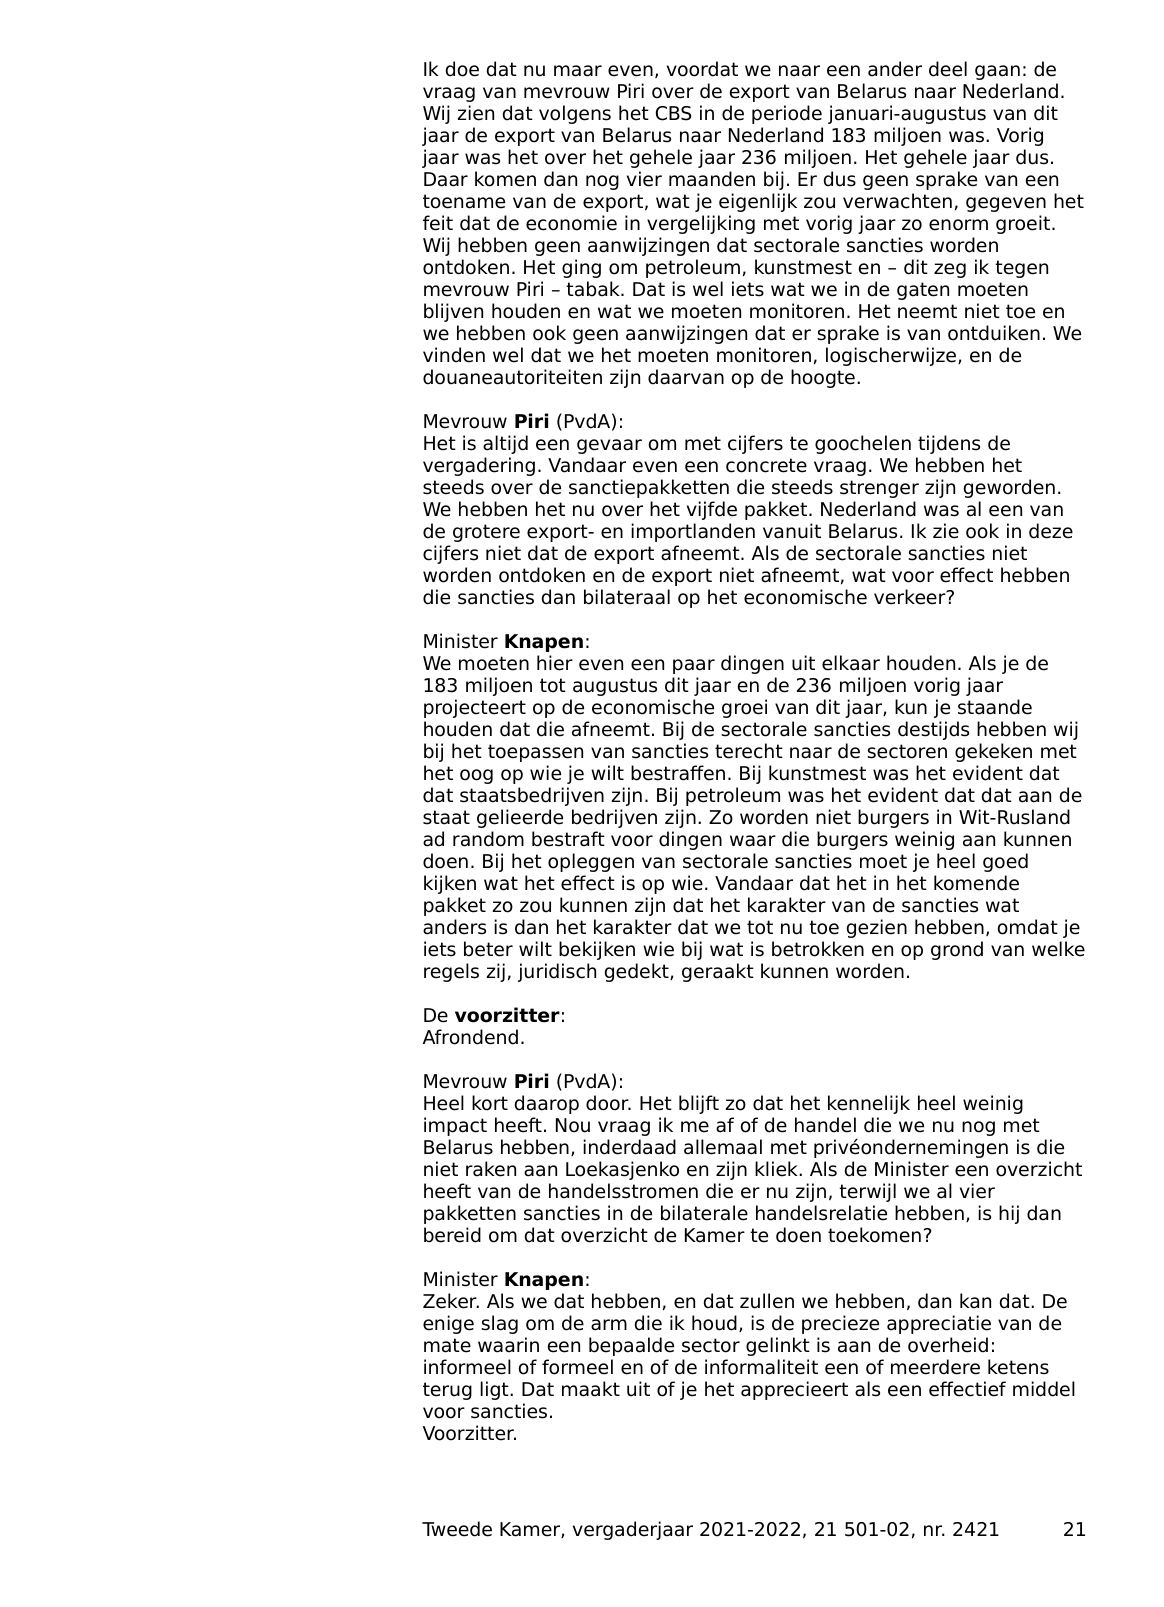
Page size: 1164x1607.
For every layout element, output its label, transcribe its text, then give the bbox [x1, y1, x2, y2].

text We moeten hier even een paar dingen uit elkaar houden. Als je de 183 miljoen tot augustus dit jaar en de 236 miljoen vorig jaar projecteert op de economische groei van dit jaar, kun je staande houden dat die afneemt. Bij de sectorale sancties destijds hebben wij bij het toepassen van sancties terecht naar de sectoren gekeken met het oog op wie je wilt bestraffen. Bij kunstmest was het evident dat dat staatsbedrijven zijn. Bij petroleum was het evident dat dat aan de staat gelieerde bedrijven zijn. Zo worden niet burgers in Wit-Rusland ad random bestraft voor dingen waar die burgers weinig aan kunnen doen. Bij het opleggen van sectorale sancties moet je heel goed kijken wat het effect is op wie. Vandaar dat het in het komende pakket zo zou kunnen zijn dat het karakter van de sancties wat anders is dan het karakter dat we tot nu toe gezien hebben, omdat je iets beter wilt bekijken wie bij wat is betrokken en op grond van welke regels zij, juridisch gedekt, geraakt kunnen worden. [422, 653, 1087, 983]
text Minister Knapen: [422, 631, 1087, 653]
text Zeker. Als we dat hebben, en dat zullen we hebben, dan kan dat. De enige slag om de arm die ik houd, is de precieze appreciatie van de mate waarin een bepaalde sector gelinkt is aan de overheid: informeel of formeel en of de informaliteit een of meerdere ketens terug ligt. Dat maakt uit of je het apprecieert als een effectief middel voor sancties. [422, 1291, 1087, 1423]
text Mevrouw Piri (PvdA): [422, 1071, 1087, 1093]
text Ik doe dat nu maar even, voordat we naar een ander deel gaan: de vraag van mevrouw Piri over de export van Belarus naar Nederland. Wij zien dat volgens het CBS in de periode januari-augustus van dit jaar de export van Belarus naar Nederland 183 miljoen was. Vorig jaar was het over het gehele jaar 236 miljoen. Het gehele jaar dus. Daar komen dan nog vier maanden bij. Er dus geen sprake van een toename van de export, wat je eigenlijk zou verwachten, gegeven het feit dat de economie in vergelijking met vorig jaar zo enorm groeit. Wij hebben geen aanwijzingen dat sectorale sancties worden ontdoken. Het ging om petroleum, kunstmest en – dit zeg ik tegen mevrouw Piri – tabak. Dat is wel iets wat we in de gaten moeten blijven houden en wat we moeten monitoren. Het neemt niet toe en we hebben ook geen aanwijzingen dat er sprake is van ontduiken. We vinden wel dat we het moeten monitoren, logischerwijze, en de douaneautoriteiten zijn daarvan op de hoogte. [422, 59, 1087, 389]
text Mevrouw Piri (PvdA): [422, 411, 1087, 433]
text Heel kort daarop door. Het blijft zo dat het kennelijk heel weinig impact heeft. Nou vraag ik me af of de handel die we nu nog met Belarus hebben, inderdaad allemaal met privéondernemingen is die niet raken aan Loekasjenko en zijn kliek. Als de Minister een overzicht heeft van de handelsstromen die er nu zijn, terwijl we al vier pakketten sancties in de bilaterale handelsrelatie hebben, is hij dan bereid om dat overzicht de Kamer te doen toekomen? [422, 1093, 1087, 1247]
text Voorzitter. [422, 1423, 1087, 1445]
text Minister Knapen: [422, 1269, 1087, 1291]
text De voorzitter: [422, 1005, 1087, 1027]
text Het is altijd een gevaar om met cijfers te goochelen tijdens de vergadering. Vandaar even een concrete vraag. We hebben het steeds over de sanctiepakketten die steeds strenger zijn geworden. We hebben het nu over het vijfde pakket. Nederland was al een van de grotere export- en importlanden vanuit Belarus. Ik zie ook in deze cijfers niet dat de export afneemt. Als de sectorale sancties niet worden ontdoken en de export niet afneemt, wat voor effect hebben die sancties dan bilateraal op het economische verkeer? [422, 433, 1087, 609]
text Afrondend. [422, 1027, 1087, 1049]
